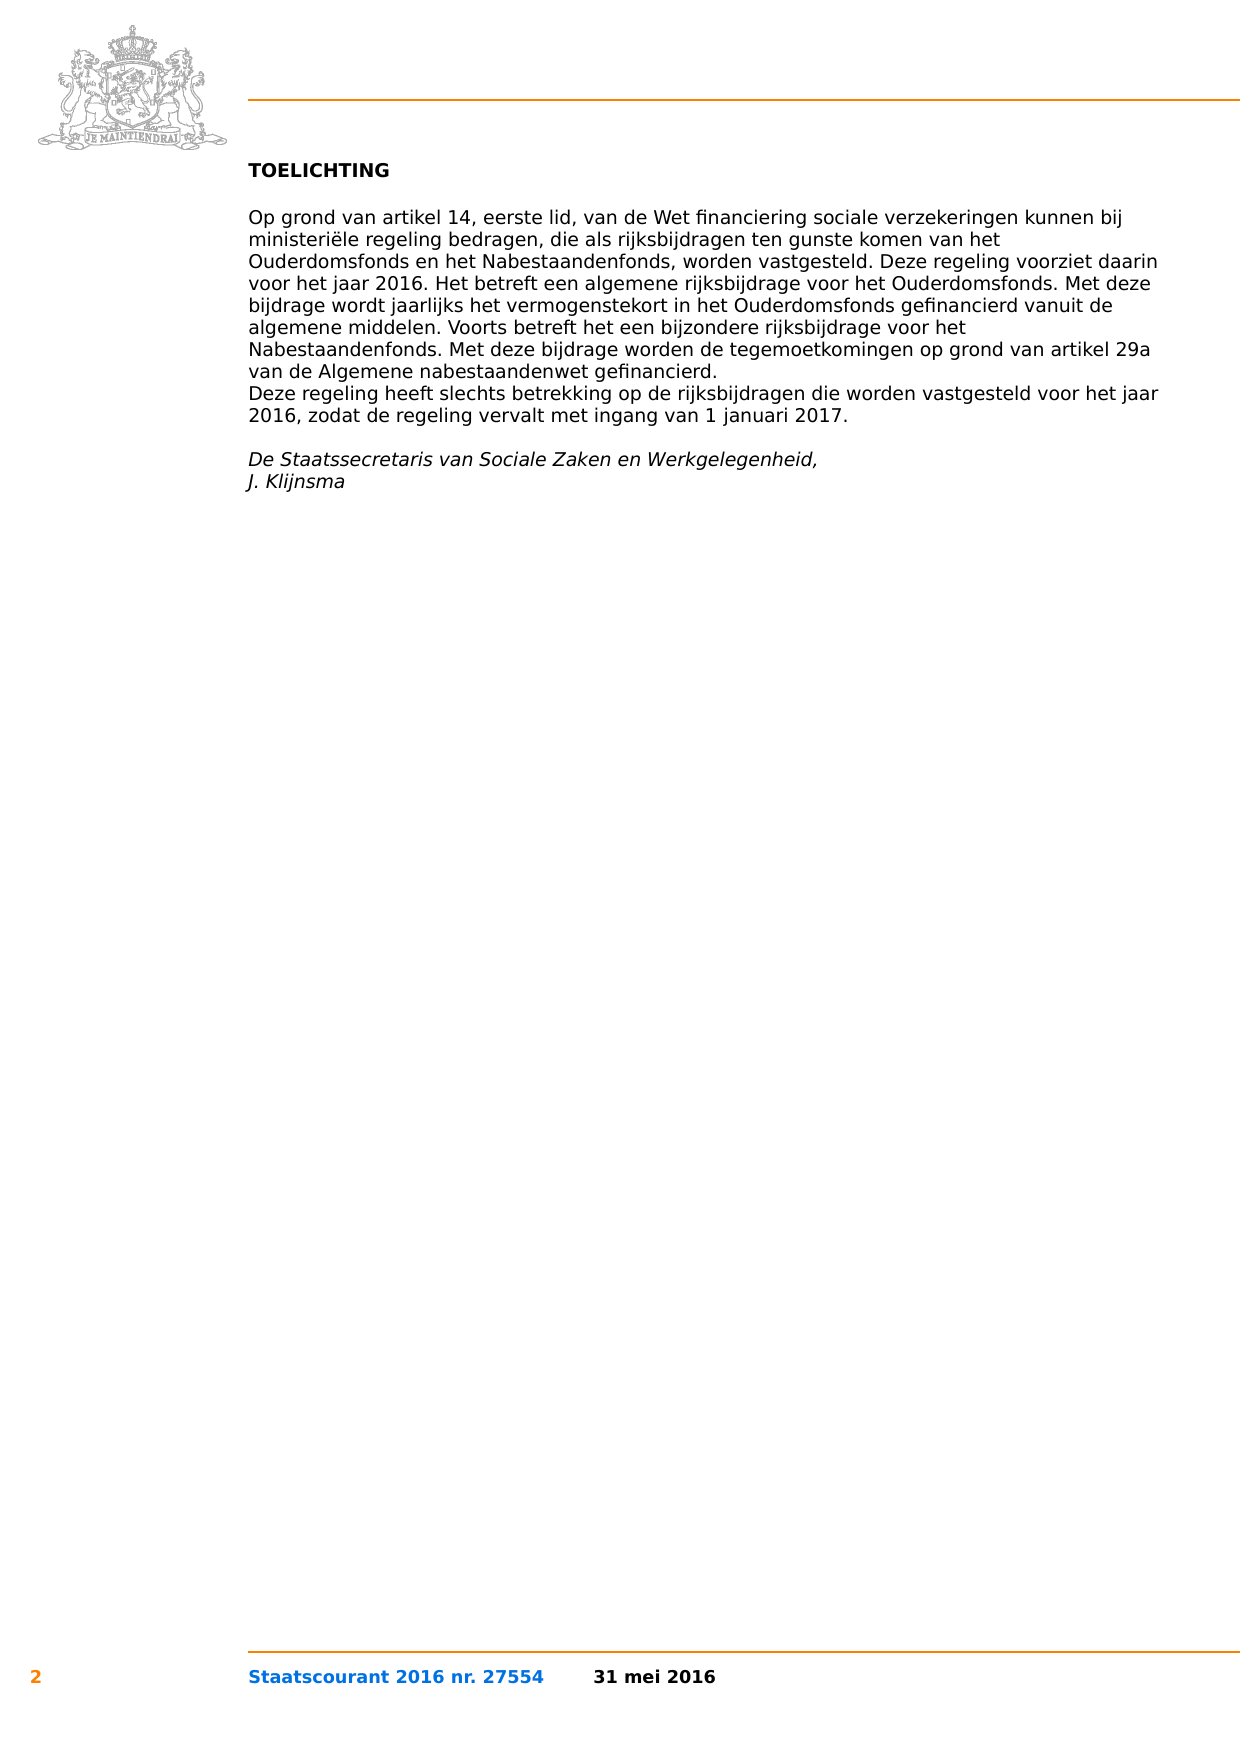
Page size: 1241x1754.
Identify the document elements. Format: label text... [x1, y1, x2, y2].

subtitle TOELICHTING [248, 160, 1163, 182]
picture [38, 25, 227, 150]
text Op grond van artikel 14, eerste lid, van de Wet financiering sociale verzekeringen kunnen bij ministeriële regeling bedragen, die als rijksbijdragen ten gunste komen van het Ouderdomsfonds en het Nabestaandenfonds, worden vastgesteld. Deze regeling voorziet daarin voor het jaar 2016. Het betreft een algemene rijksbijdrage voor het Ouderdomsfonds. Met deze bijdrage wordt jaarlijks het vermogenstekort in het Ouderdomsfonds gefinancierd vanuit de algemene middelen. Voorts betreft het een bijzondere rijksbijdrage voor het Nabestaandenfonds. Met deze bijdrage worden de tegemoetkomingen op grond van artikel 29a van de Algemene nabestaandenwet gefinancierd. [248, 207, 1163, 383]
text Deze regeling heeft slechts betrekking op de rijksbijdragen die worden vastgesteld voor het jaar 2016, zodat de regeling vervalt met ingang van 1 januari 2017. [248, 383, 1163, 427]
text De Staatssecretaris van Sociale Zaken en Werkgelegenheid, J. Klijnsma [248, 448, 1163, 492]
